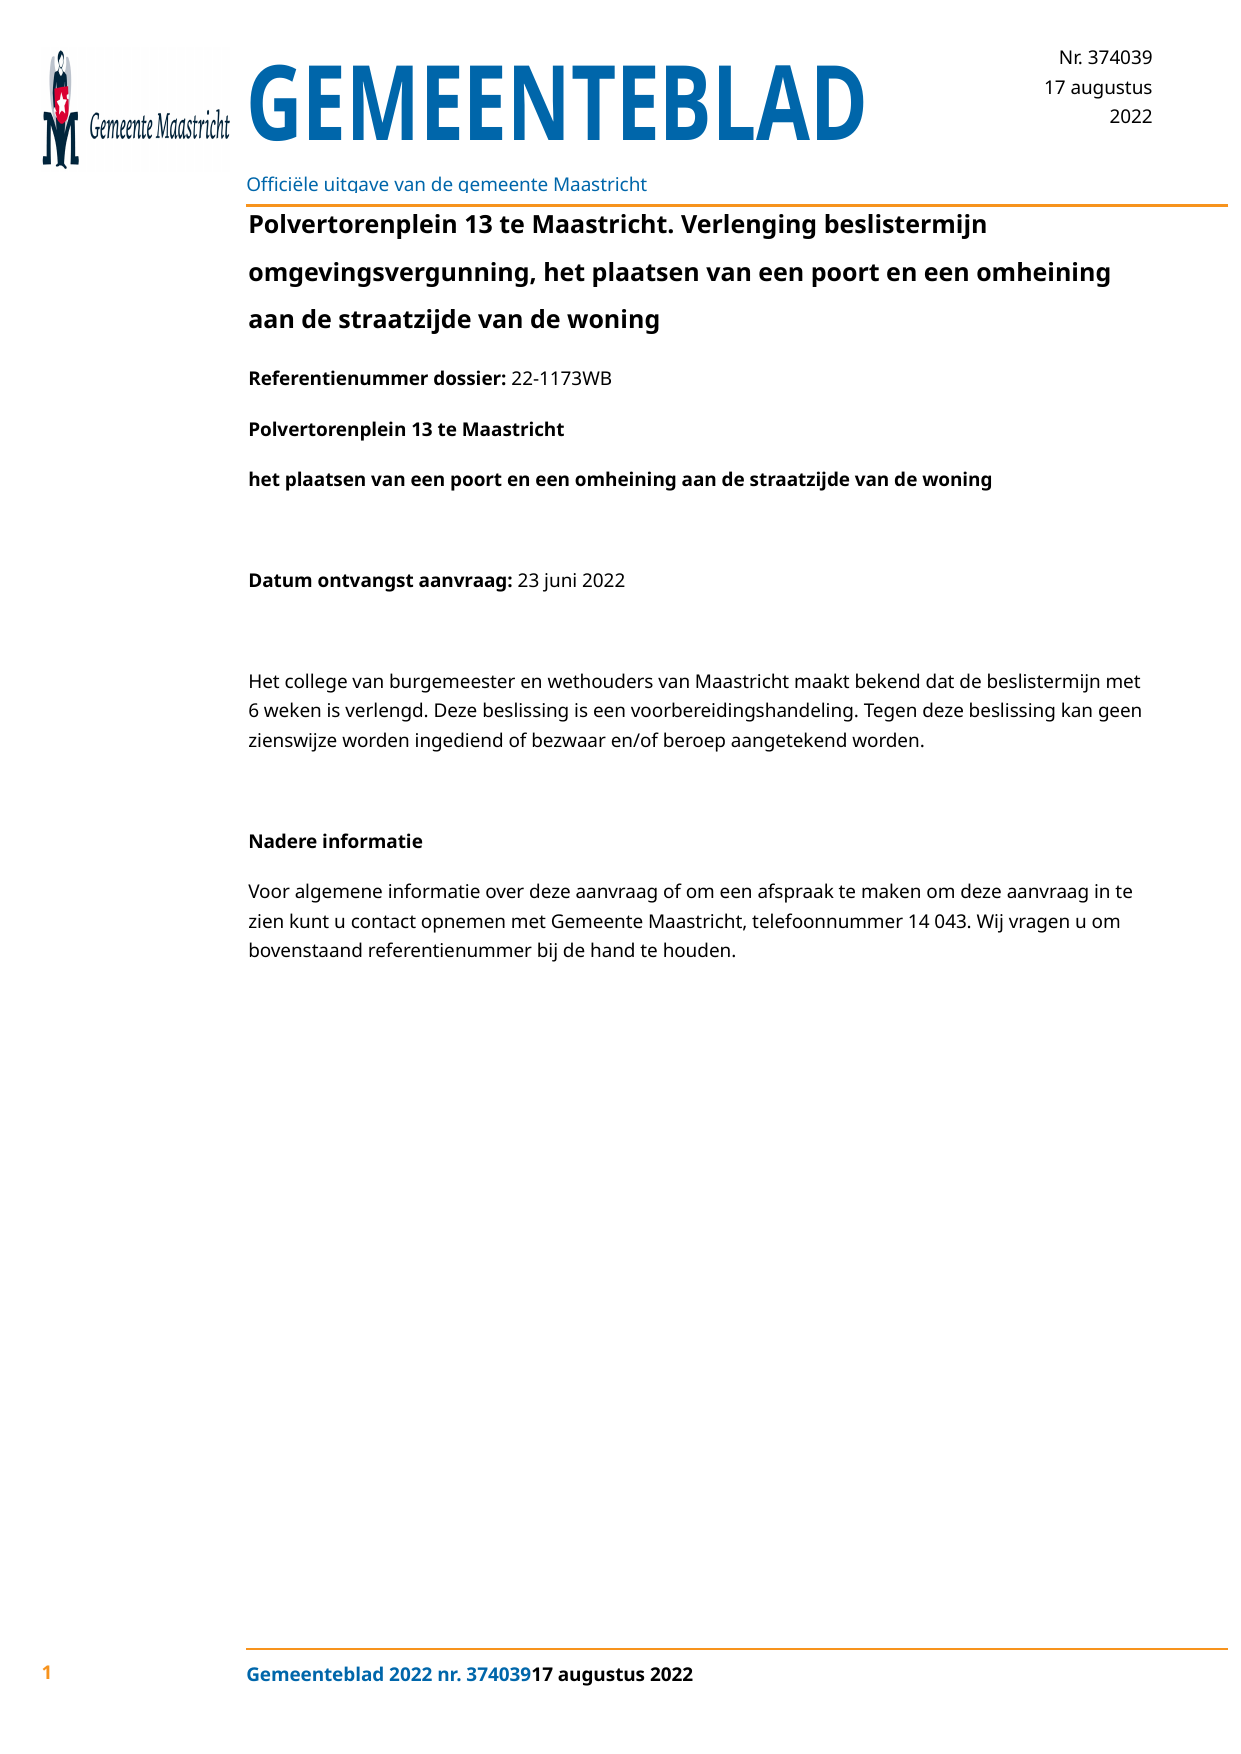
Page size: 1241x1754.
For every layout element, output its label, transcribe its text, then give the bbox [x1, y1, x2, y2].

text Polvertorenplein 13 te Maastricht [248, 416, 1152, 442]
text Nadere informatie [248, 828, 1152, 854]
picture [41, 47, 231, 172]
text Voor algemene informatie over deze aanvraag of om een afspraak te maken om deze aanvraag in te zien kunt u contact opnemen met Gemeente Maastricht, telefoonnummer 14 043. Wij vragen u om bovenstaand referentienummer bij de hand te houden. [248, 878, 1152, 963]
text het plaatsen van een poort en een omheining aan de straatzijde van de woning [248, 466, 1152, 492]
text Datum ontvangst aanvraag: 23 juni 2022 [248, 567, 1152, 593]
text Polvertorenplein 13 te Maastricht. Verlenging beslistermijn omgevingsvergunning, het plaatsen van een poort en een omheining aan de straatzijde van de woning [248, 207, 1152, 336]
text Referentienummer dossier: 22-1173WB [248, 366, 1152, 391]
text Het college van burgemeester en wethouders van Maastricht maakt bekend dat de beslistermijn met 6 weken is verlengd. Deze beslissing is een voorbereidingshandeling. Tegen deze beslissing kan geen zienswijze worden ingediend of bezwaar en/of beroep aangetekend worden. [248, 668, 1152, 753]
